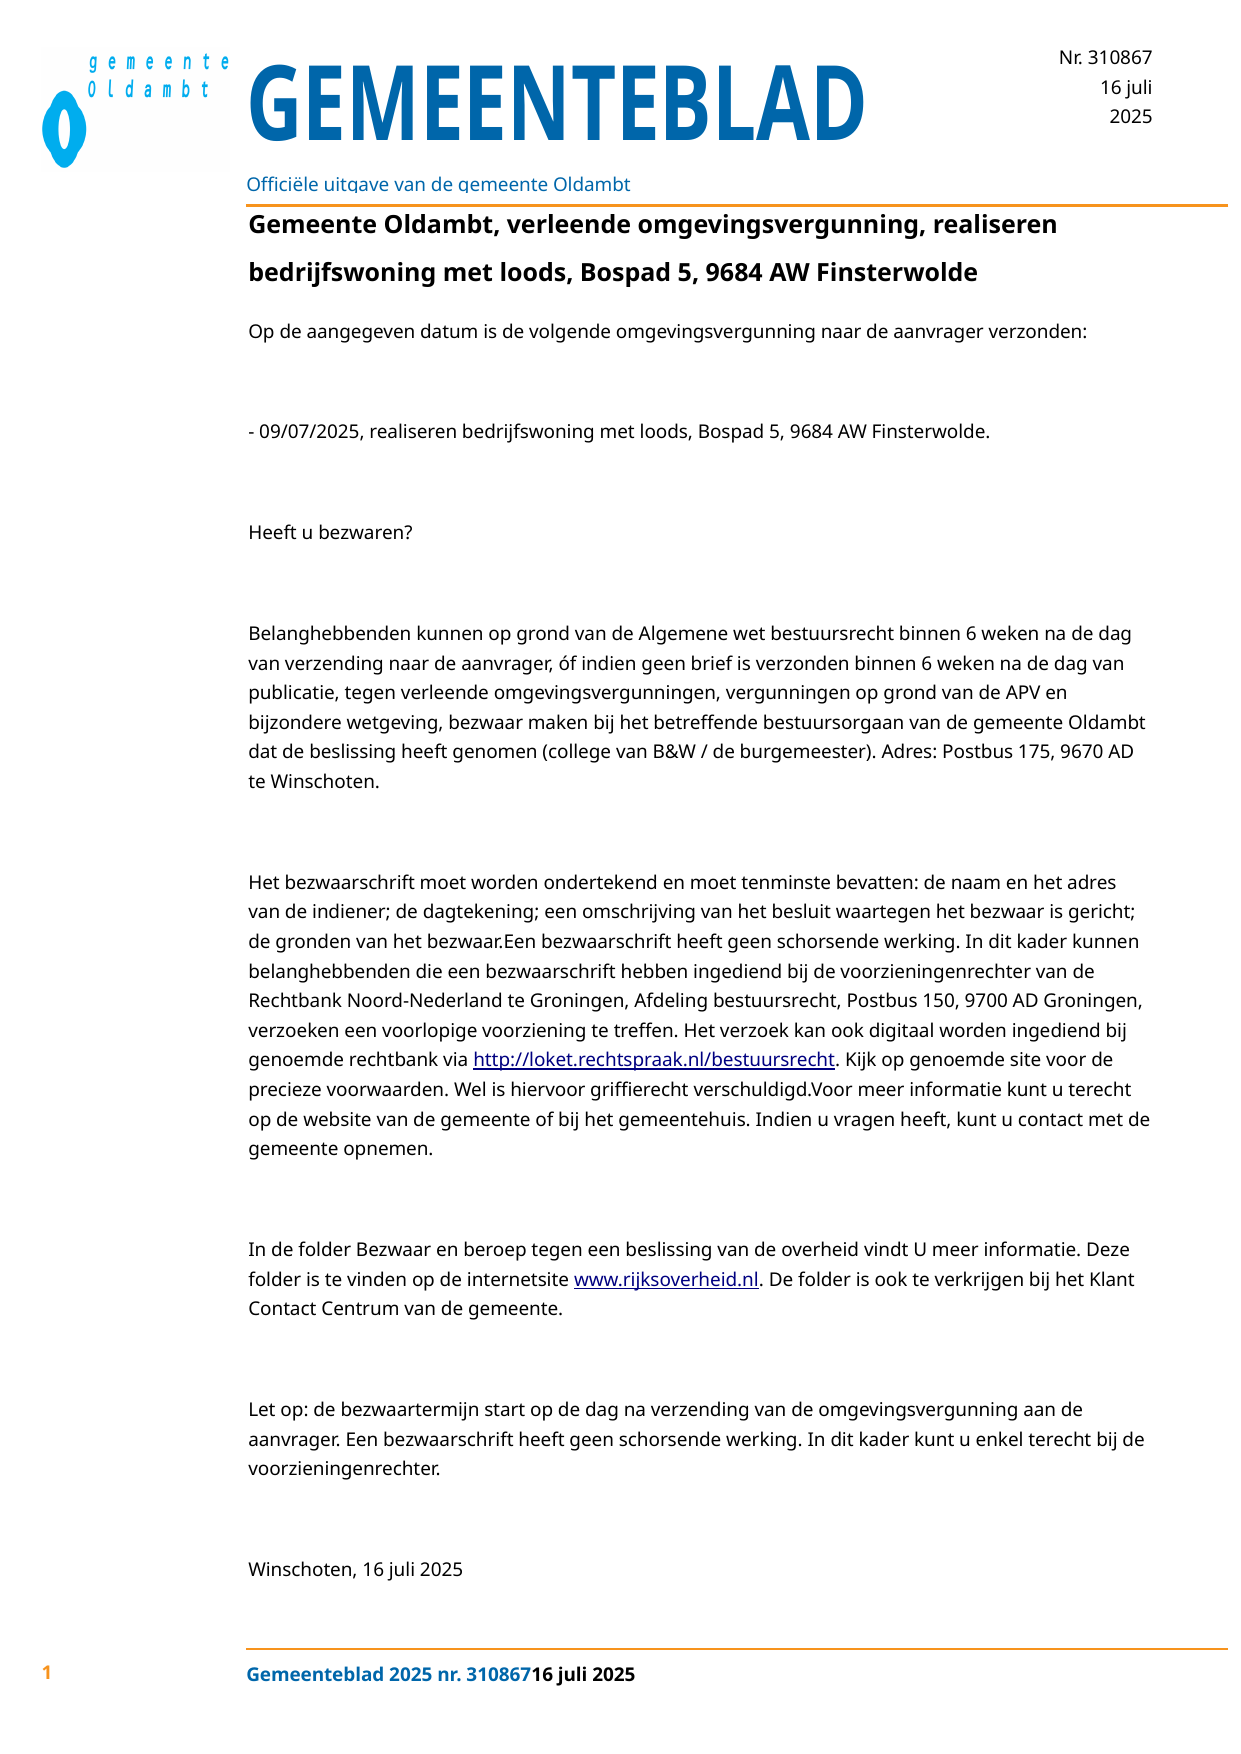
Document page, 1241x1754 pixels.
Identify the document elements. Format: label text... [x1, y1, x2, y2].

text - 09/07/2025, realiseren bedrijfswoning met loods, Bospad 5, 9684 AW Finsterwolde. [248, 419, 1152, 444]
text In de folder Bezwaar en beroep tegen een beslissing van de overheid vindt U meer informatie. Deze folder is te vinden op de internetsite www.rijksoverheid.nl. De folder is ook te verkrijgen bij het Klant Contact Centrum van de gemeente. [248, 1236, 1152, 1321]
picture [41, 47, 231, 172]
text Op de aangegeven datum is de volgende omgevingsvergunning naar de aanvrager verzonden: [248, 318, 1152, 344]
text Gemeente Oldambt, verleende omgevingsvergunning, realiseren bedrijfswoning met loods, Bospad 5, 9684 AW Finsterwolde [248, 207, 1152, 288]
text Let op: de bezwaartermijn start op de dag na verzending van de omgevingsvergunning aan de aanvrager. Een bezwaarschrift heeft geen schorsende werking. In dit kader kunt u enkel terecht bij de voorzieningenrechter. [248, 1396, 1152, 1481]
text Heeft u bezwaren? [248, 519, 1152, 545]
text Winschoten, 16 juli 2025 [248, 1556, 1152, 1582]
text Belanghebbenden kunnen op grond van de Algemene wet bestuursrecht binnen 6 weken na de dag van verzending naar de aanvrager, óf indien geen brief is verzonden binnen 6 weken na de dag van publicatie, tegen verleende omgevingsvergunningen, vergunningen op grond van de APV en bijzondere wetgeving, bezwaar maken bij het betreffende bestuursorgaan van de gemeente Oldambt dat de beslissing heeft genomen (college van B&W / de burgemeester). Adres: Postbus 175, 9670 AD te Winschoten. [248, 620, 1152, 794]
text Het bezwaarschrift moet worden ondertekend en moet tenminste bevatten: de naam en het adres van de indiener; de dagtekening; een omschrijving van het besluit waartegen het bezwaar is gericht; de gronden van het bezwaar.Een bezwaarschrift heeft geen schorsende werking. In dit kader kunnen belanghebbenden die een bezwaarschrift hebben ingediend bij de voorzieningenrechter van de Rechtbank Noord-Nederland te Groningen, Afdeling bestuursrecht, Postbus 150, 9700 AD Groningen, verzoeken een voorlopige voorziening te treffen. Het verzoek kan ook digitaal worden ingediend bij genoemde rechtbank via http://loket.rechtspraak.nl/bestuursrecht. Kijk op genoemde site voor de precieze voorwaarden. Wel is hiervoor griffierecht verschuldigd.Voor meer informatie kunt u terecht op de website van de gemeente of bij het gemeentehuis. Indien u vragen heeft, kunt u contact met de gemeente opnemen. [248, 869, 1152, 1161]
